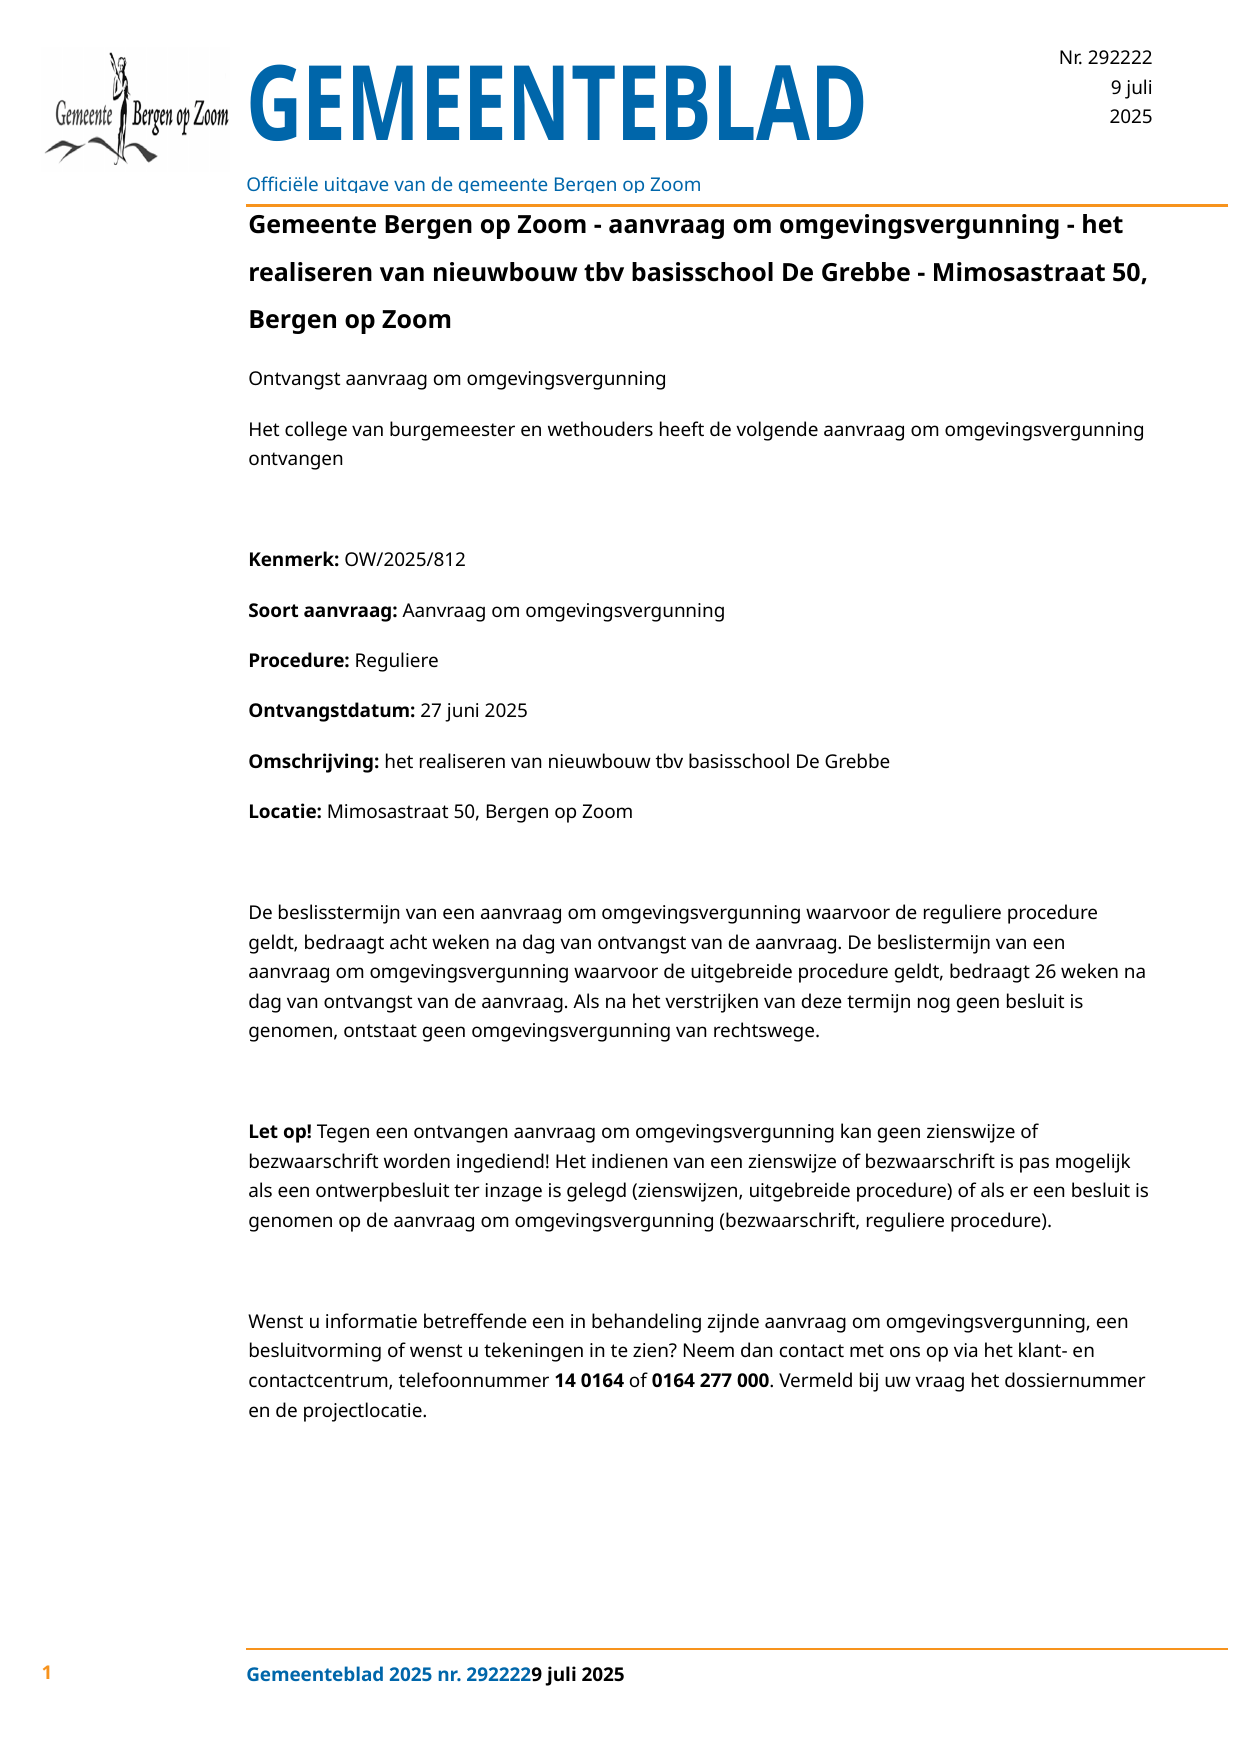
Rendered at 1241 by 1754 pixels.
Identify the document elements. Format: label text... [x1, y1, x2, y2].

text Soort aanvraag: Aanvraag om omgevingsvergunning [248, 597, 1152, 622]
text Kenmerk: OW/2025/812 [248, 546, 1152, 572]
text Wenst u informatie betreffende een in behandeling zijnde aanvraag om omgevingsvergunning, een besluitvorming of wenst u tekeningen in te zien? Neem dan contact met ons op via het klant- en contactcentrum, telefoonnummer 14 0164 of 0164 277 000. Vermeld bij uw vraag het dossiernummer en de projectlocatie. [248, 1308, 1152, 1422]
text Het college van burgemeester en wethouders heeft de volgende aanvraag om omgevingsvergunning ontvangen [248, 416, 1152, 471]
text De beslisstermijn van een aanvraag om omgevingsvergunning waarvoor de reguliere procedure geldt, bedraagt acht weken na dag van ontvangst van de aanvraag. De beslistermijn van een aanvraag om omgevingsvergunning waarvoor de uitgebreide procedure geldt, bedraagt 26 weken na dag van ontvangst van de aanvraag. Als na het verstrijken van deze termijn nog geen besluit is genomen, ontstaat geen omgevingsvergunning van rechtswege. [248, 899, 1152, 1043]
text Gemeente Bergen op Zoom - aanvraag om omgevingsvergunning - het realiseren van nieuwbouw tbv basisschool De Grebbe - Mimosastraat 50, Bergen op Zoom [248, 207, 1152, 336]
text Ontvangstdatum: 27 juni 2025 [248, 698, 1152, 723]
text Ontvangst aanvraag om omgevingsvergunning [248, 366, 1152, 391]
picture [41, 47, 231, 172]
text Omschrijving: het realiseren van nieuwbouw tbv basisschool De Grebbe [248, 748, 1152, 774]
text Locatie: Mimosastraat 50, Bergen op Zoom [248, 798, 1152, 824]
text Let op! Tegen een ontvangen aanvraag om omgevingsvergunning kan geen zienswijze of bezwaarschrift worden ingediend! Het indienen van een zienswijze of bezwaarschrift is pas mogelijk als een ontwerpbesluit ter inzage is gelegd (zienswijzen, uitgebreide procedure) of als er een besluit is genomen op de aanvraag om omgevingsvergunning (bezwaarschrift, reguliere procedure). [248, 1118, 1152, 1233]
text Procedure: Reguliere [248, 647, 1152, 673]
